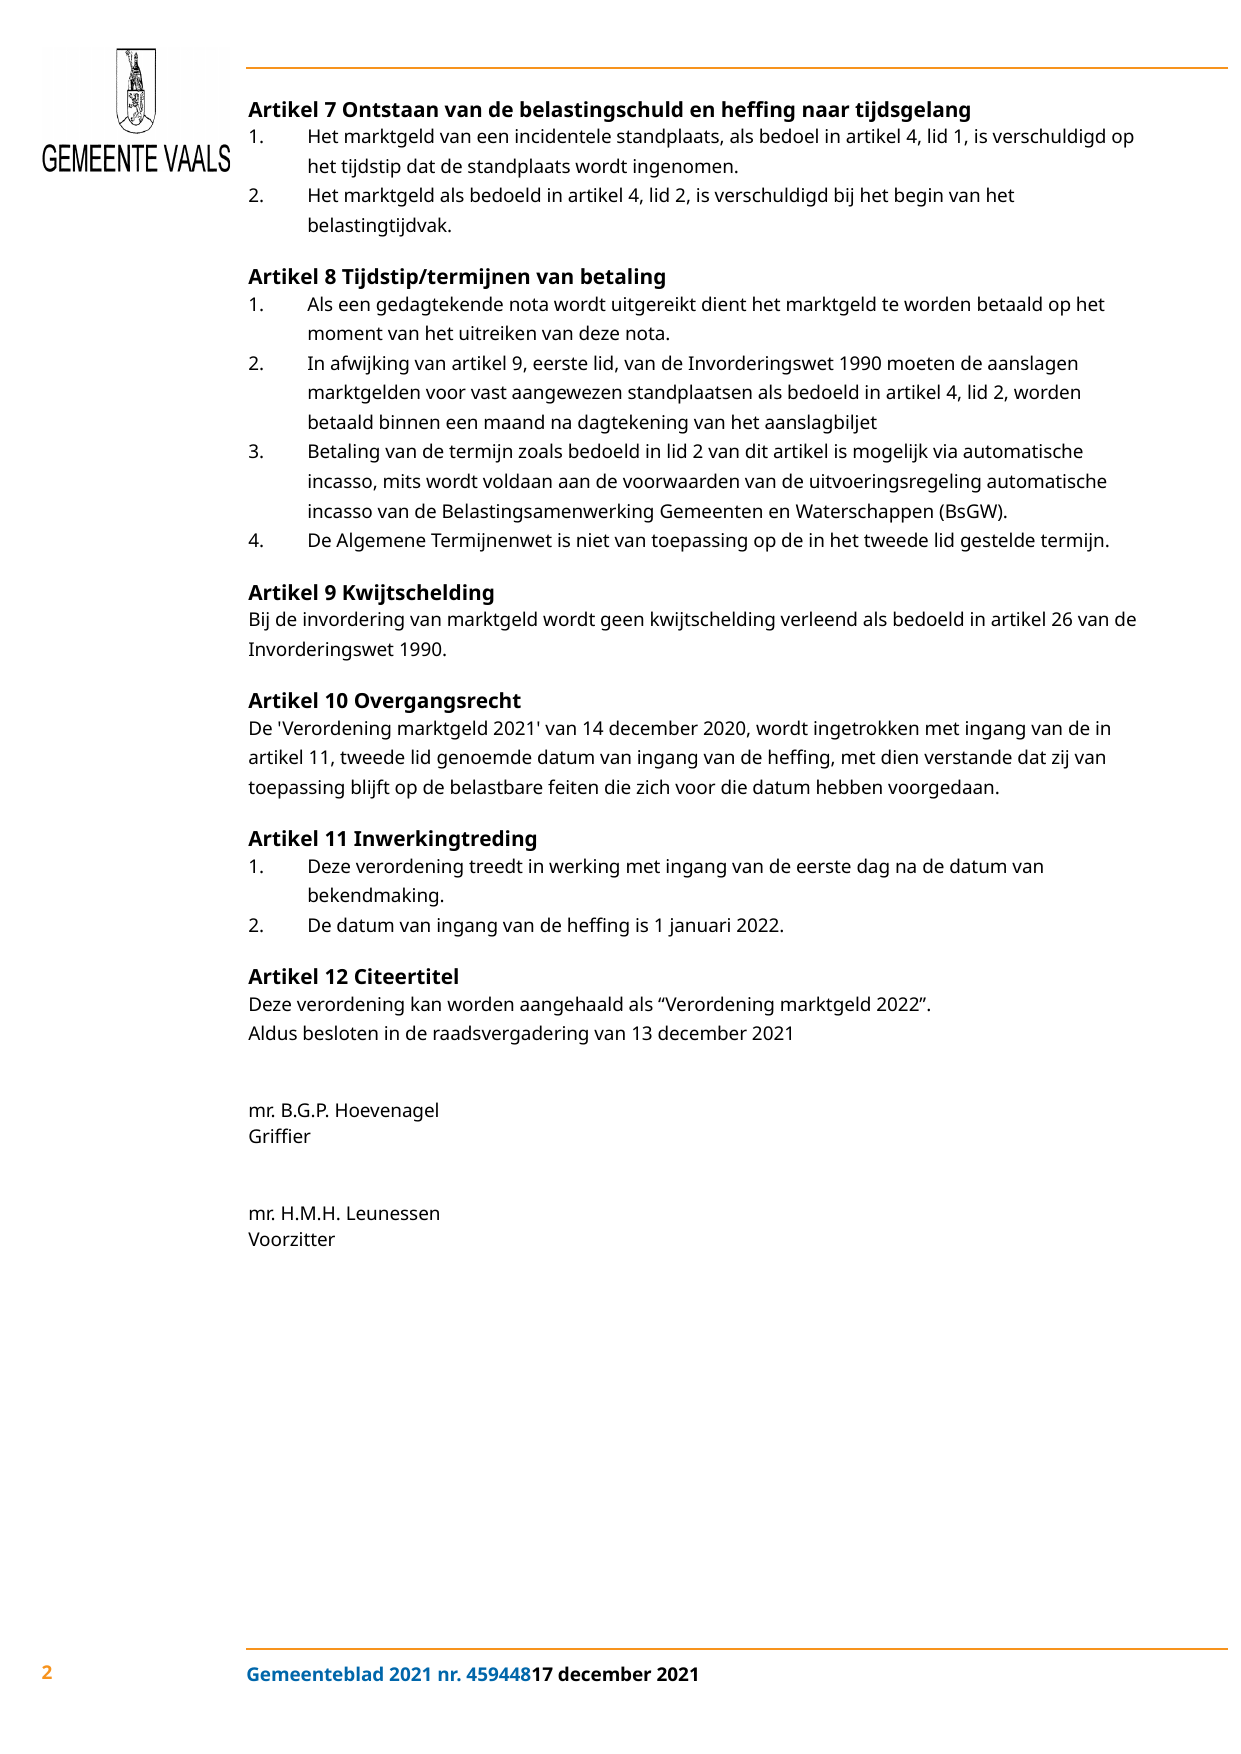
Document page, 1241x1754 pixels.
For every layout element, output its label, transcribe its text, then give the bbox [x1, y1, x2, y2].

text Artikel 10 Overgangsrecht [248, 686, 1152, 715]
list De Algemene Termijnenwet is niet van toepassing op de in het tweede lid gestelde termijn. [248, 527, 1152, 553]
text Bij de invordering van marktgeld wordt geen kwijtschelding verleend als bedoeld in artikel 26 van de Invorderingswet 1990. [248, 606, 1152, 662]
list In afwijking van artikel 9, eerste lid, van de Invorderingswet 1990 moeten de aanslagen marktgelden voor vast aangewezen standplaatsen als bedoeld in artikel 4, lid 2, worden betaald binnen een maand na dagtekening van het aanslagbiljet [248, 350, 1152, 435]
text mr. B.G.P. Hoevenagel [248, 1098, 1152, 1123]
list Betaling van de termijn zoals bedoeld in lid 2 van dit artikel is mogelijk via automatische incasso, mits wordt voldaan aan de voorwaarden van de uitvoeringsregeling automatische incasso van de Belastingsamenwerking Gemeenten en Waterschappen (BsGW). [248, 439, 1152, 524]
list Als een gedagtekende nota wordt uitgereikt dient het marktgeld te worden betaald op het moment van het uitreiken van deze nota. [248, 291, 1152, 346]
picture [41, 47, 231, 172]
list Het marktgeld als bedoeld in artikel 4, lid 2, is verschuldigd bij het begin van het belastingtijdvak. [248, 182, 1152, 238]
text Griffier [248, 1123, 1152, 1149]
text De 'Verordening marktgeld 2021' van 14 december 2020, wordt ingetrokken met ingang van de in artikel 11, tweede lid genoemde datum van ingang van de heffing, met dien verstande dat zij van toepassing blijft op de belastbare feiten die zich voor die datum hebben voorgedaan. [248, 715, 1152, 800]
text mr. H.M.H. Leunessen [248, 1201, 1152, 1226]
text Aldus besloten in de raadsvergadering van 13 december 2021 [248, 1020, 1152, 1046]
list Deze verordening treedt in werking met ingang van de eerste dag na de datum van bekendmaking. [248, 853, 1152, 908]
list Het marktgeld van een incidentele standplaats, als bedoel in artikel 4, lid 1, is verschuldigd op het tijdstip dat de standplaats wordt ingenomen. [248, 123, 1152, 178]
text Artikel 9 Kwijtschelding [248, 578, 1152, 606]
text Artikel 7 Ontstaan van de belastingschuld en heffing naar tijdsgelang [248, 95, 1152, 123]
text Artikel 11 Inwerkingtreding [248, 824, 1152, 853]
text Deze verordening kan worden aangehaald als “Verordening marktgeld 2022”. [248, 991, 1152, 1017]
list De datum van ingang van de heffing is 1 januari 2022. [248, 912, 1152, 938]
text Voorzitter [248, 1226, 1152, 1252]
text Artikel 12 Citeertitel [248, 962, 1152, 991]
text Artikel 8 Tijdstip/termijnen van betaling [248, 262, 1152, 291]
